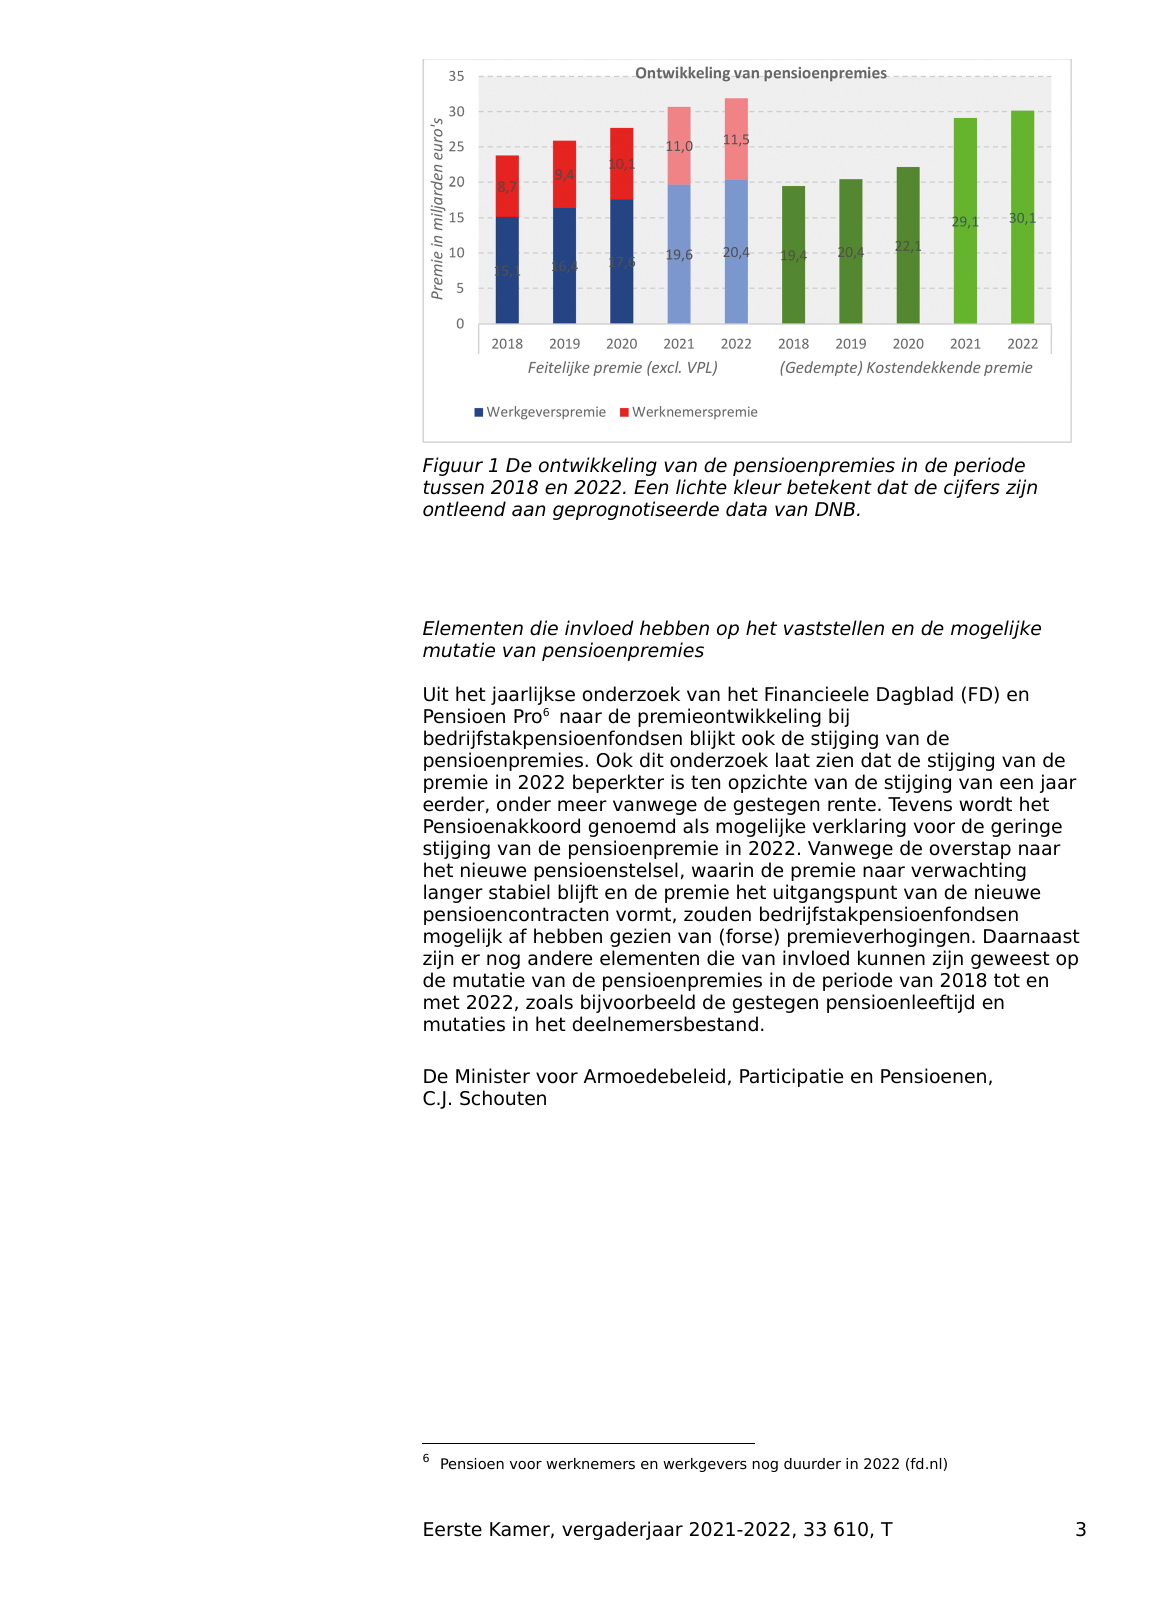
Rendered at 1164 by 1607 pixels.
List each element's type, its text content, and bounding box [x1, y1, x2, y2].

text Pensioen voor werknemers en werkgevers nog duurder in 2022 (fd.nl) [422, 1452, 1087, 1474]
text De Minister voor Armoedebeleid, Participatie en Pensioenen, C.J. Schouten [422, 1066, 1087, 1109]
text Figuur 1 De ontwikkeling van de pensioenpremies in de periode tussen 2018 en 2022. Een lichte kleur betekent dat de cijfers zijn ontleend aan geprognotiseerde data van DNB. [422, 455, 1072, 521]
subtitle Elementen die invloed hebben op het vaststellen en de mogelijke mutatie van pensioenpremies [422, 618, 1087, 662]
picture [422, 59, 1072, 443]
text Uit het jaarlijkse onderzoek van het Financieele Dagblad (FD) en Pensioen Pro naar de premieontwikkeling bij bedrijfstakpensioenfondsen blijkt ook de stijging van de pensioenpremies. Ook dit onderzoek laat zien dat de stijging van de premie in 2022 beperkter is ten opzichte van de stijging van een jaar eerder, onder meer vanwege de gestegen rente. Tevens wordt het Pensioenakkoord genoemd als mogelijke verklaring voor de geringe stijging van de pensioenpremie in 2022. Vanwege de overstap naar het nieuwe pensioenstelsel, waarin de premie naar verwachting langer stabiel blijft en de premie het uitgangspunt van de nieuwe pensioencontracten vormt, zouden bedrijfstakpensioenfondsen mogelijk af hebben gezien van (forse) premieverhogingen. Daarnaast zijn er nog andere elementen die van invloed kunnen zijn geweest op de mutatie van de pensioenpremies in de periode van 2018 tot en met 2022, zoals bijvoorbeeld de gestegen pensioenleeftijd en mutaties in het deelnemersbestand. [422, 684, 1087, 1036]
